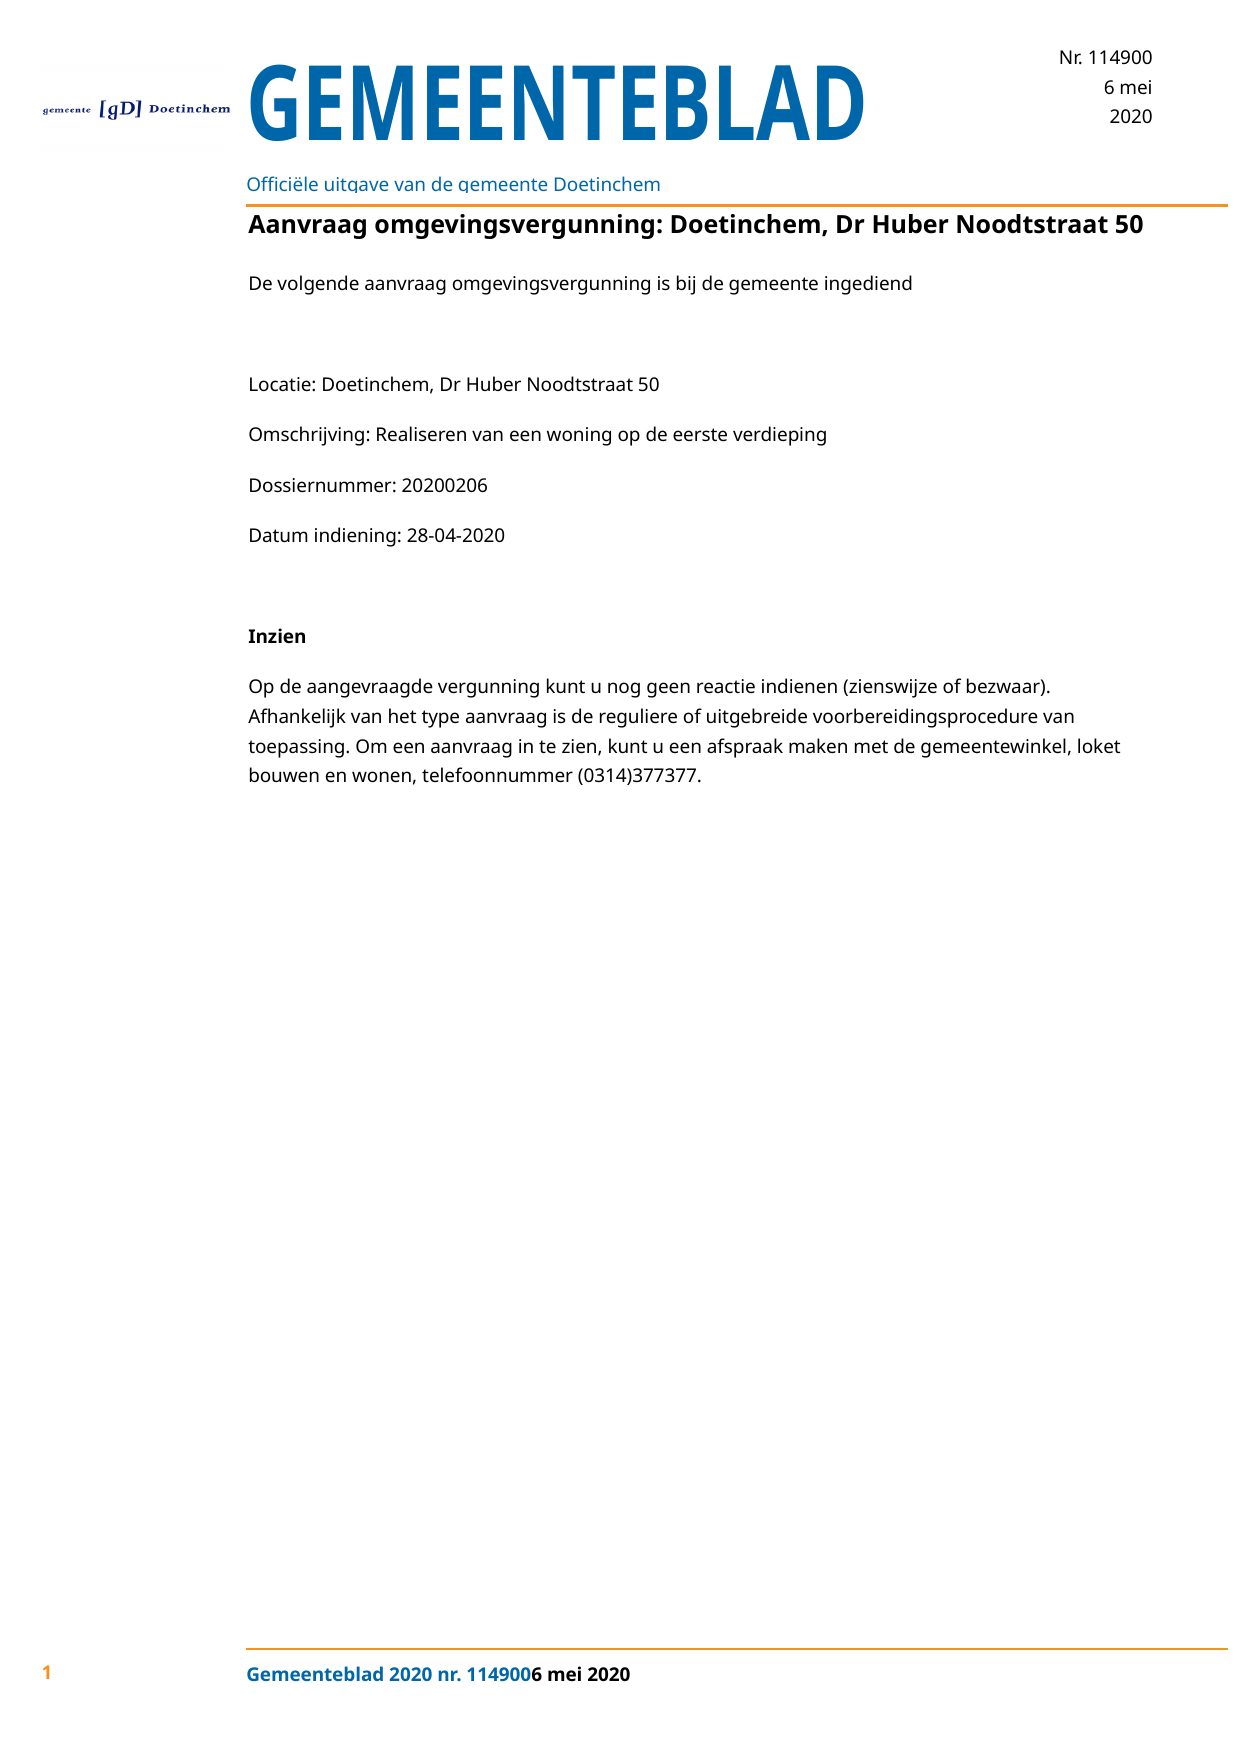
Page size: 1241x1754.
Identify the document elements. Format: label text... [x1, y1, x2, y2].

text Omschrijving: Realiseren van een woning op de eerste verdieping [248, 422, 1152, 447]
picture [41, 47, 231, 172]
text Locatie: Doetinchem, Dr Huber Noodtstraat 50 [248, 371, 1152, 397]
text De volgende aanvraag omgevingsvergunning is bij de gemeente ingediend [248, 270, 1152, 296]
text Dossiernummer: 20200206 [248, 472, 1152, 498]
text Aanvraag omgevingsvergunning: Doetinchem, Dr Huber Noodtstraat 50 [248, 207, 1152, 241]
text Datum indiening: 28-04-2020 [248, 522, 1152, 548]
text Op de aangevraagde vergunning kunt u nog geen reactie indienen (zienswijze of bezwaar). Afhankelijk van het type aanvraag is de reguliere of uitgebreide voorbereidingsprocedure van toepassing. Om een aanvraag in te zien, kunt u een afspraak maken met de gemeentewinkel, loket bouwen en wonen, telefoonnummer (0314)377377. [248, 674, 1152, 788]
text Inzien [248, 623, 1152, 649]
